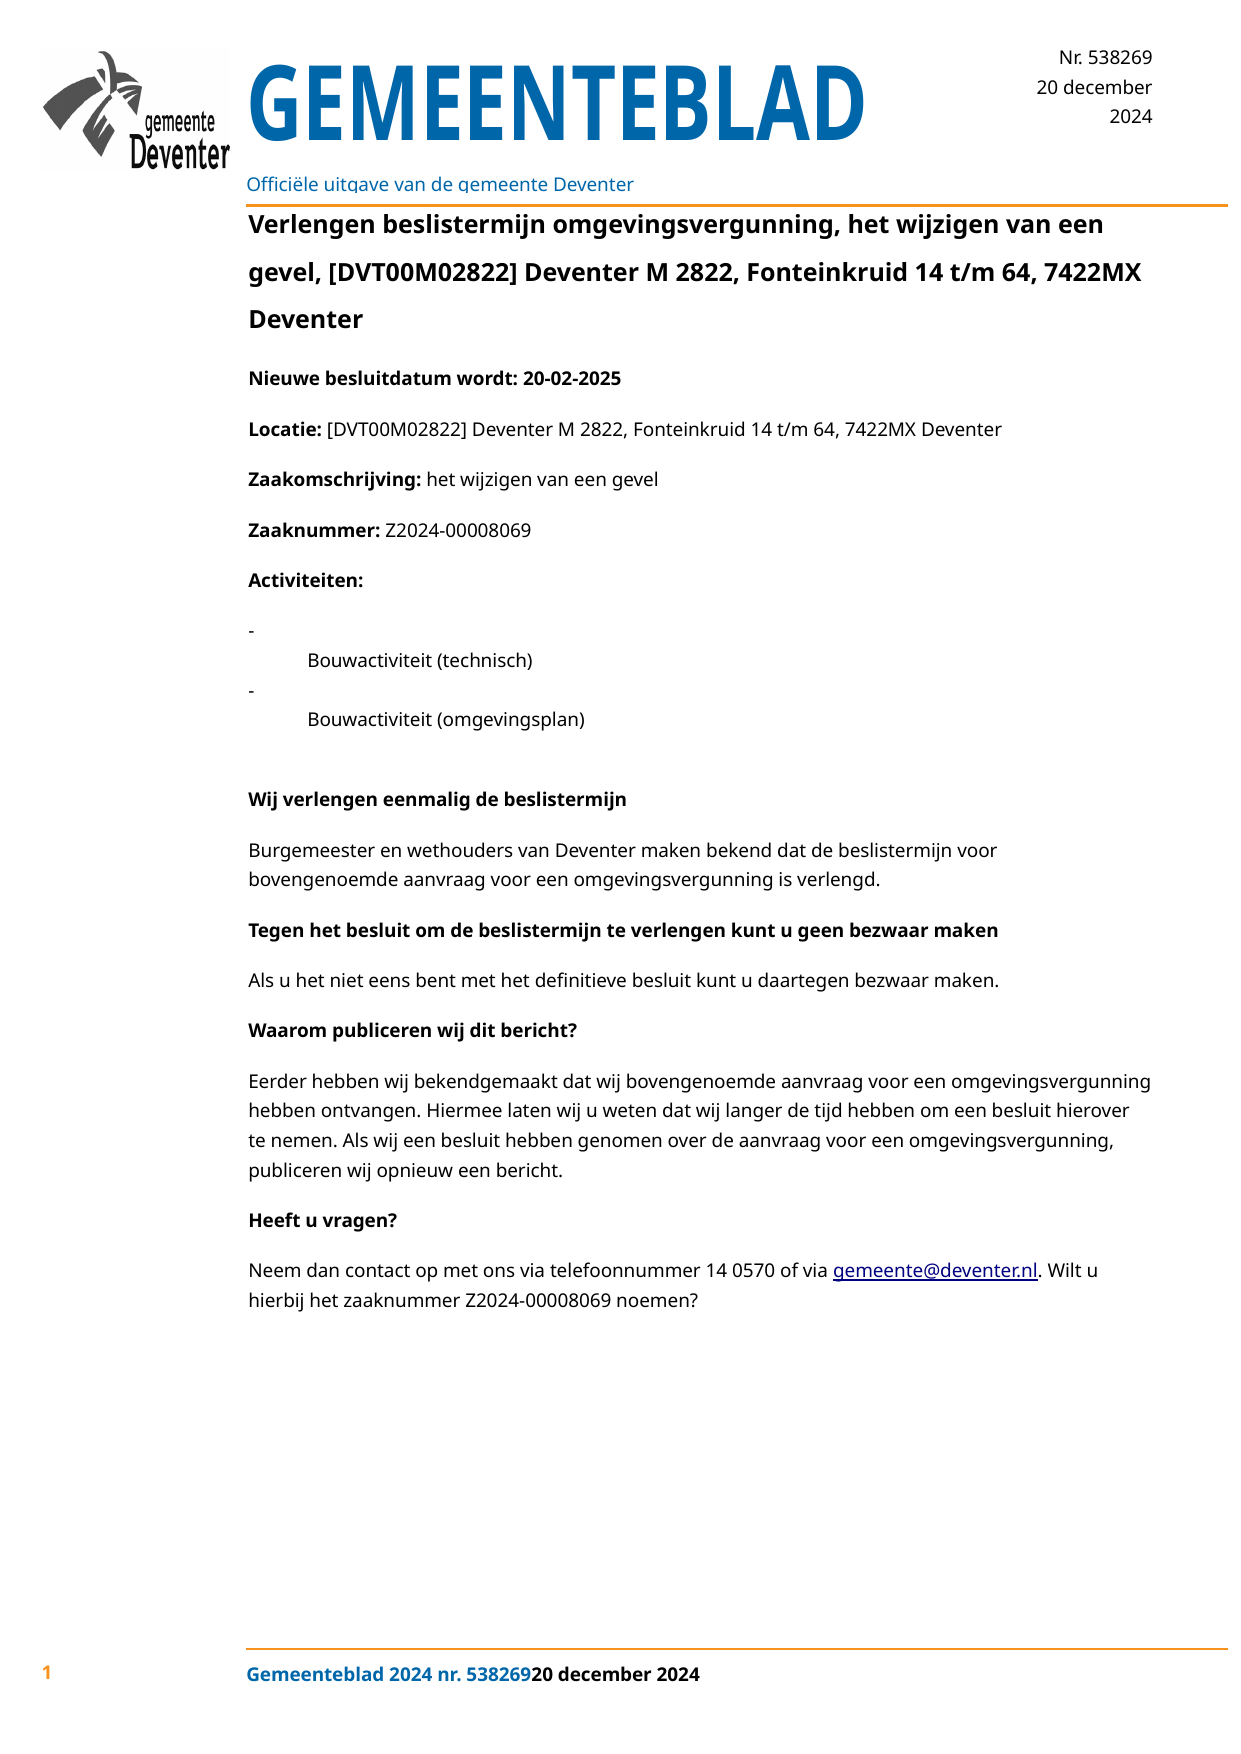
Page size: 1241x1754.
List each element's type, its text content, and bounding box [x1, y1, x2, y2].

text Als u het niet eens bent met het definitieve besluit kunt u daartegen bezwaar maken. [248, 967, 1152, 993]
text Tegen het besluit om de beslistermijn te verlengen kunt u geen bezwaar maken [248, 917, 1152, 942]
list Bouwactiviteit (technisch) [248, 647, 1152, 673]
text Zaaknummer: Z2024-00008069 [248, 517, 1152, 542]
text Eerder hebben wij bekendgemaakt dat wij bovengenoemde aanvraag voor een omgevingsvergunning hebben ontvangen. Hiermee laten wij u weten dat wij langer de tijd hebben om een besluit hierover te nemen. Als wij een besluit hebben genomen over de aanvraag voor een omgevingsvergunning, publiceren wij opnieuw een bericht. [248, 1068, 1152, 1182]
text Verlengen beslistermijn omgevingsvergunning, het wijzigen van een gevel, [DVT00M02822] Deventer M 2822, Fonteinkruid 14 t/m 64, 7422MX Deventer [248, 207, 1152, 336]
text Wij verlengen eenmalig de beslistermijn [248, 786, 1152, 812]
text Burgemeester en wethouders van Deventer maken bekend dat de beslistermijn voor bovengenoemde aanvraag voor een omgevingsvergunning is verlengd. [248, 837, 1152, 892]
text Waarom publiceren wij dit bericht? [248, 1018, 1152, 1043]
text Heeft u vragen? [248, 1207, 1152, 1233]
text Zaakomschrijving: het wijzigen van een gevel [248, 466, 1152, 492]
picture [41, 47, 231, 172]
text Locatie: [DVT00M02822] Deventer M 2822, Fonteinkruid 14 t/m 64, 7422MX Deventer [248, 416, 1152, 442]
text Activiteiten: [248, 567, 1152, 593]
text Neem dan contact op met ons via telefoonnummer 14 0570 of via gemeente@deventer.nl. Wilt u hierbij het zaaknummer Z2024-00008069 noemen? [248, 1258, 1152, 1313]
list Bouwactiviteit (omgevingsplan) [248, 706, 1152, 732]
text Nieuwe besluitdatum wordt: 20-02-2025 [248, 366, 1152, 391]
